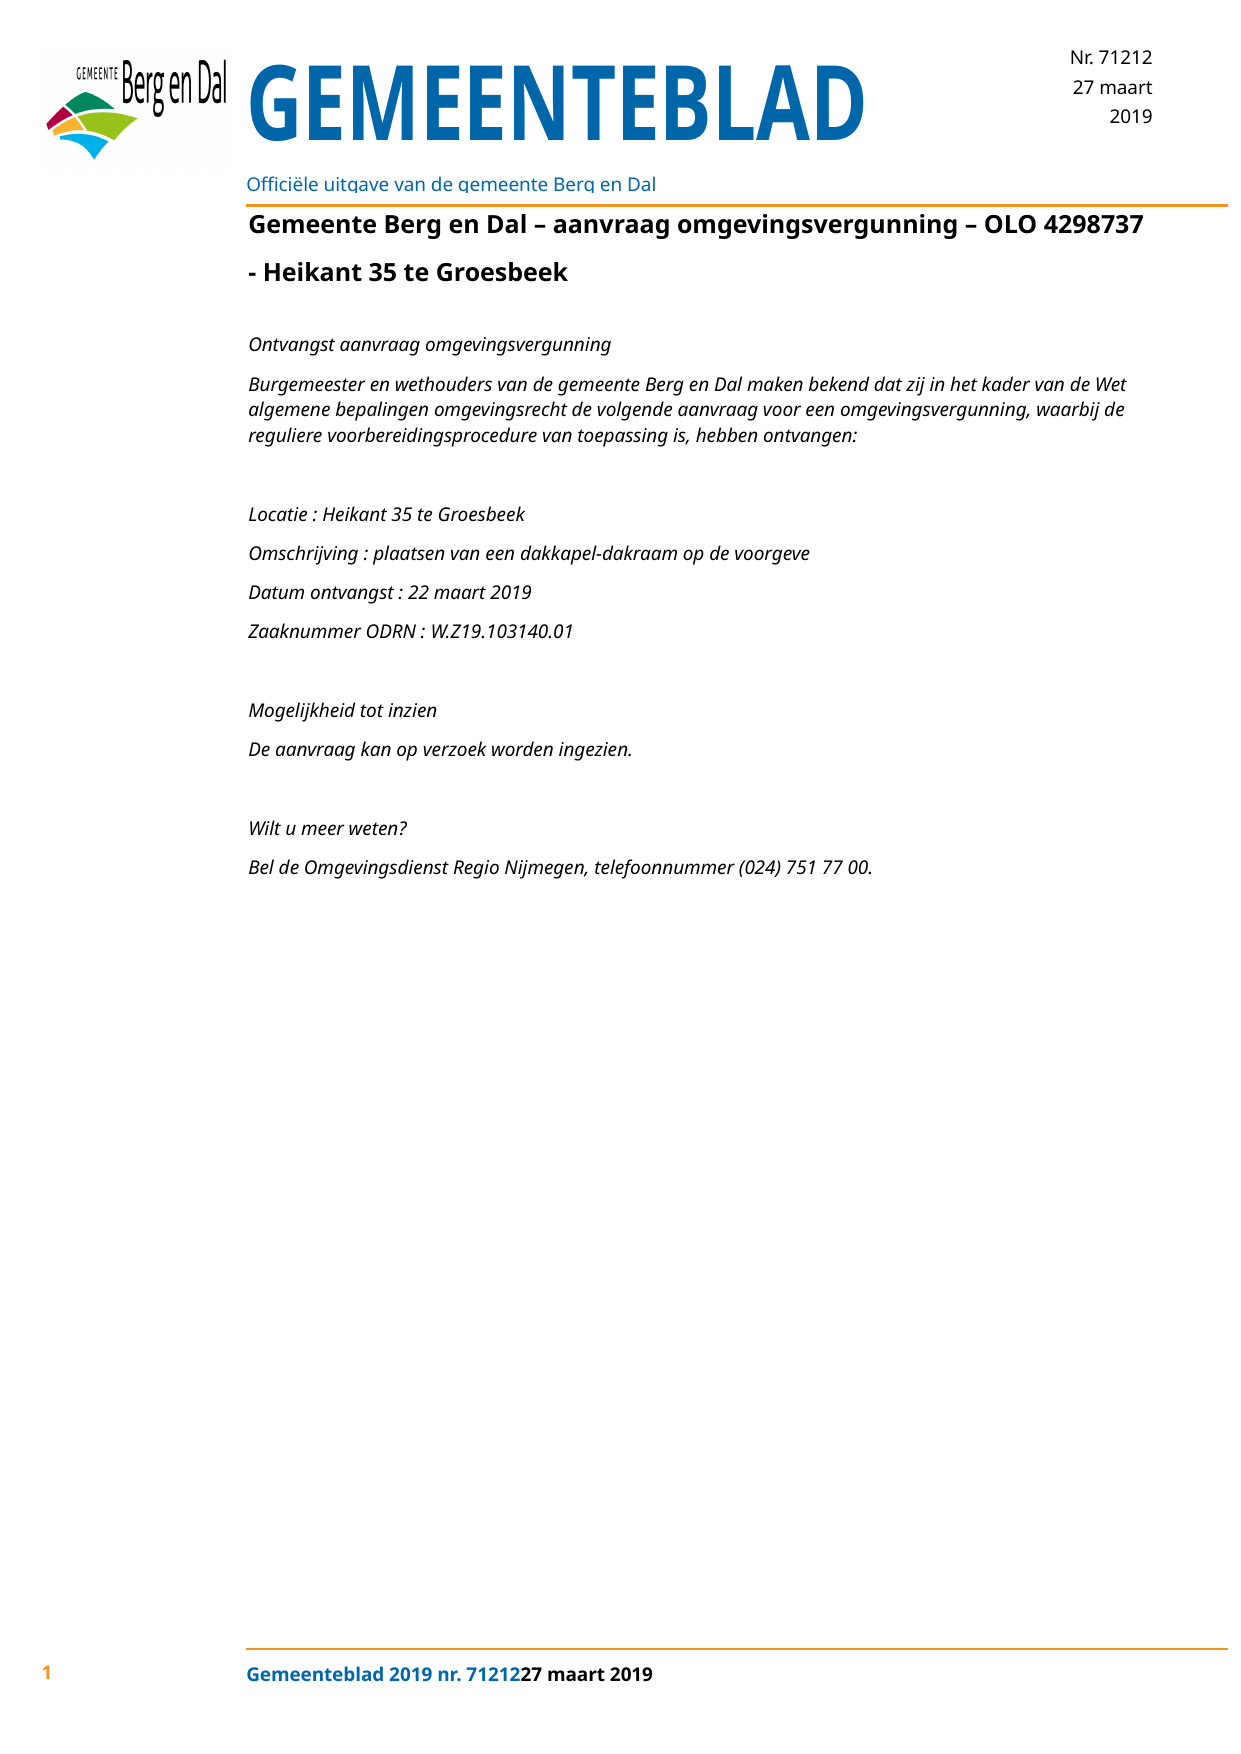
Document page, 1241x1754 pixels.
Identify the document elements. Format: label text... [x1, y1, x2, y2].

text De aanvraag kan op verzoek worden ingezien. [248, 736, 1152, 762]
text Zaaknummer ODRN : W.Z19.103140.01 [248, 618, 1152, 644]
text Datum ontvangst : 22 maart 2019 [248, 579, 1152, 605]
text Wilt u meer weten? [248, 815, 1152, 841]
text Burgemeester en wethouders van de gemeente Berg en Dal maken bekend dat zij in het kader van de Wet algemene bepalingen omgevingsrecht de volgende aanvraag voor een omgevingsvergunning, waarbij de reguliere voorbereidingsprocedure van toepassing is, hebben ontvangen: [248, 371, 1152, 448]
text Bel de Omgevingsdienst Regio Nijmegen, telefoonnummer (024) 751 77 00. [248, 854, 1152, 880]
text Gemeente Berg en Dal – aanvraag omgevingsvergunning – OLO 4298737 - Heikant 35 te Groesbeek [248, 207, 1152, 288]
text Ontvangst aanvraag omgevingsvergunning [248, 331, 1152, 357]
text Omschrijving : plaatsen van een dakkapel-dakraam op de voorgeve [248, 540, 1152, 566]
text Mogelijkheid tot inzien [248, 697, 1152, 723]
picture [41, 47, 231, 172]
text Locatie : Heikant 35 te Groesbeek [248, 501, 1152, 526]
